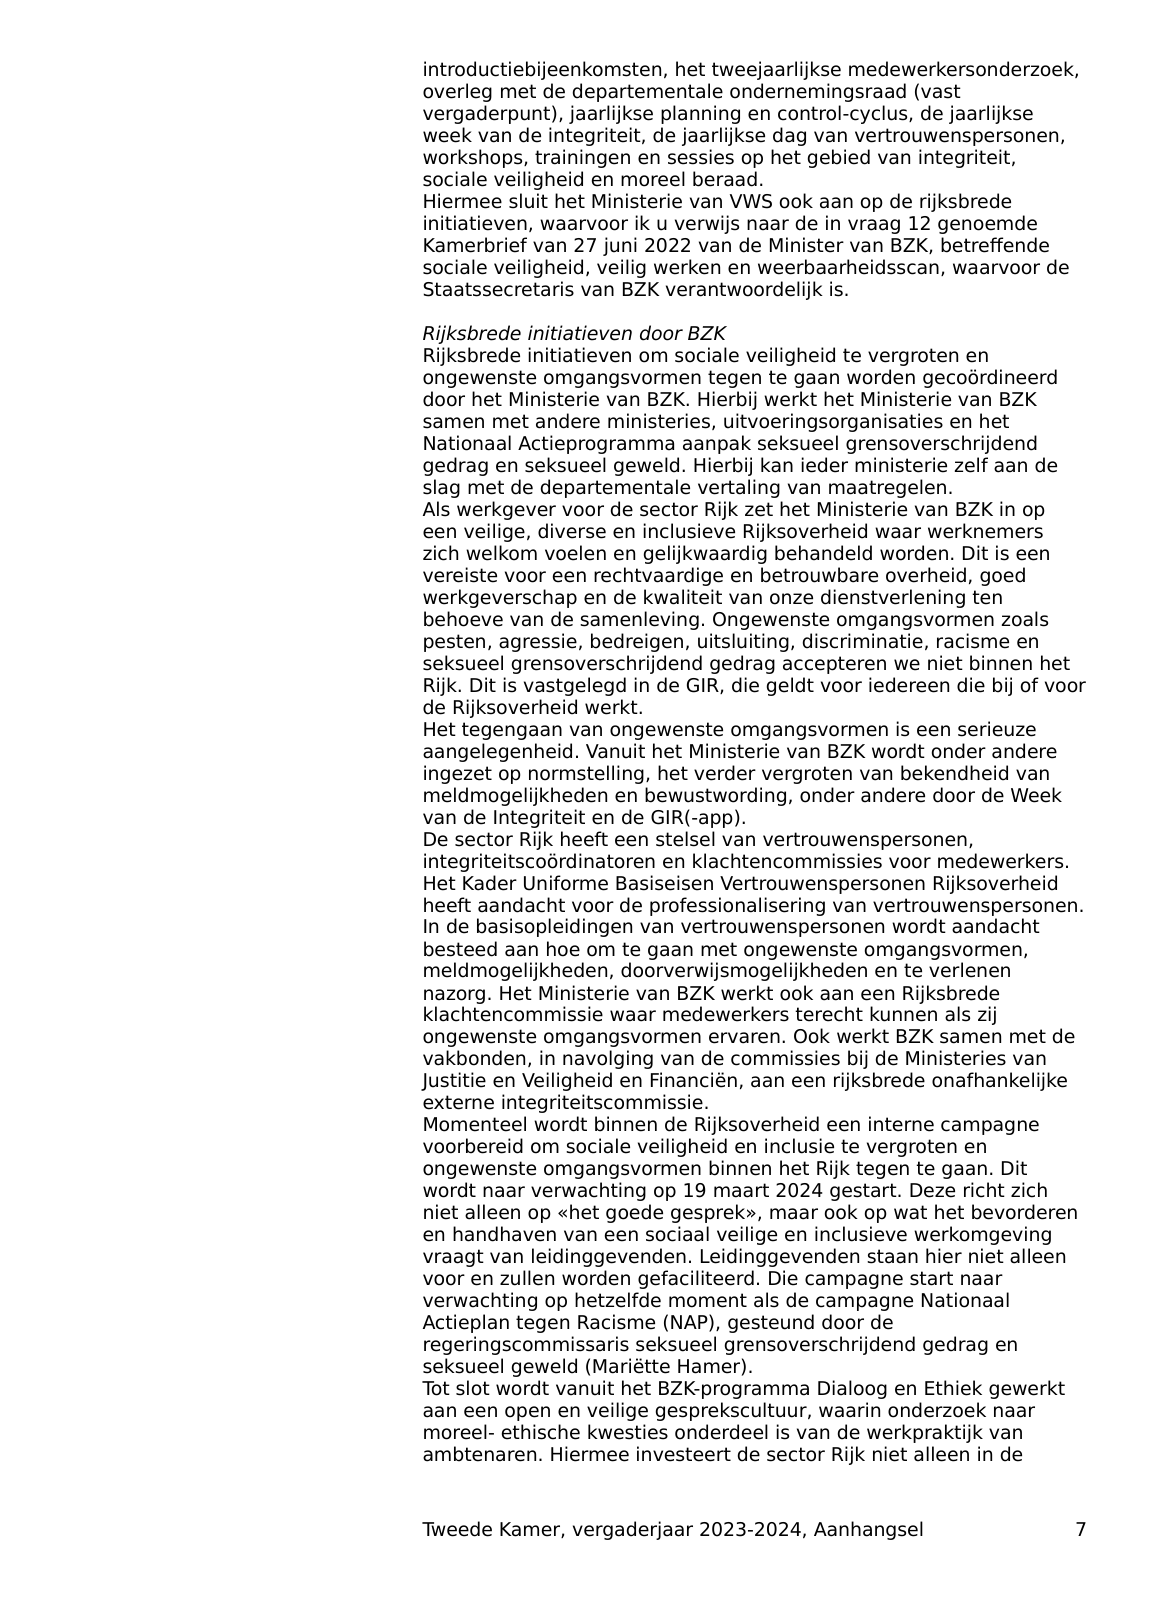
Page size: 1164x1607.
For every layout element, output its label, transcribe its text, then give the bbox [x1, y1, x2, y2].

text Rijksbrede initiatieven om sociale veiligheid te vergroten en ongewenste omgangsvormen tegen te gaan worden gecoördineerd door het Ministerie van BZK. Hierbij werkt het Ministerie van BZK samen met andere ministeries, uitvoeringsorganisaties en het Nationaal Actieprogramma aanpak seksueel grensoverschrijdend gedrag en seksueel geweld. Hierbij kan ieder ministerie zelf aan de slag met de departementale vertaling van maatregelen. [422, 345, 1087, 499]
text Rijksbrede initiatieven door BZK [422, 323, 1087, 345]
text Tot slot wordt vanuit het BZK-programma Dialoog en Ethiek gewerkt aan een open en veilige gesprekscultuur, waarin onderzoek naar moreel- ethische kwesties onderdeel is van de werkpraktijk van ambtenaren. Hiermee investeert de sector Rijk niet alleen in de [422, 1378, 1087, 1466]
text Momenteel wordt binnen de Rijksoverheid een interne campagne voorbereid om sociale veiligheid en inclusie te vergroten en ongewenste omgangsvormen binnen het Rijk tegen te gaan. Dit wordt naar verwachting op 19 maart 2024 gestart. Deze richt zich niet alleen op «het goede gesprek», maar ook op wat het bevorderen en handhaven van een sociaal veilige en inclusieve werkomgeving vraagt van leidinggevenden. Leidinggevenden staan hier niet alleen voor en zullen worden gefaciliteerd. Die campagne start naar verwachting op hetzelfde moment als de campagne Nationaal Actieplan tegen Racisme (NAP), gesteund door de regeringscommissaris seksueel grensoverschrijdend gedrag en seksueel geweld (Mariëtte Hamer). [422, 1114, 1087, 1378]
text introductiebijeenkomsten, het tweejaarlijkse medewerkersonderzoek, overleg met de departementale ondernemingsraad (vast vergaderpunt), jaarlijkse planning en control-cyclus, de jaarlijkse week van de integriteit, de jaarlijkse dag van vertrouwenspersonen, workshops, trainingen en sessies op het gebied van integriteit, sociale veiligheid en moreel beraad. [422, 59, 1087, 191]
text Als werkgever voor de sector Rijk zet het Ministerie van BZK in op een veilige, diverse en inclusieve Rijksoverheid waar werknemers zich welkom voelen en gelijkwaardig behandeld worden. Dit is een vereiste voor een rechtvaardige en betrouwbare overheid, goed werkgeverschap en de kwaliteit van onze dienstverlening ten behoeve van de samenleving. Ongewenste omgangsvormen zoals pesten, agressie, bedreigen, uitsluiting, discriminatie, racisme en seksueel grensoverschrijdend gedrag accepteren we niet binnen het Rijk. Dit is vastgelegd in de GIR, die geldt voor iedereen die bij of voor de Rijksoverheid werkt. [422, 499, 1087, 719]
text Het tegengaan van ongewenste omgangsvormen is een serieuze aangelegenheid. Vanuit het Ministerie van BZK wordt onder andere ingezet op normstelling, het verder vergroten van bekendheid van meldmogelijkheden en bewustwording, onder andere door de Week van de Integriteit en de GIR(-app). [422, 719, 1087, 828]
text De sector Rijk heeft een stelsel van vertrouwenspersonen, integriteitscoördinatoren en klachtencommissies voor medewerkers. Het Kader Uniforme Basiseisen Vertrouwenspersonen Rijksoverheid heeft aandacht voor de professionalisering van vertrouwenspersonen. In de basisopleidingen van vertrouwenspersonen wordt aandacht besteed aan hoe om te gaan met ongewenste omgangsvormen, meldmogelijkheden, doorverwijsmogelijkheden en te verlenen nazorg. Het Ministerie van BZK werkt ook aan een Rijksbrede klachtencommissie waar medewerkers terecht kunnen als zij ongewenste omgangsvormen ervaren. Ook werkt BZK samen met de vakbonden, in navolging van de commissies bij de Ministeries van Justitie en Veiligheid en Financiën, aan een rijksbrede onafhankelijke externe integriteitscommissie. [422, 828, 1087, 1114]
text Hiermee sluit het Ministerie van VWS ook aan op de rijksbrede initiatieven, waarvoor ik u verwijs naar de in vraag 12 genoemde Kamerbrief van 27 juni 2022 van de Minister van BZK, betreffende sociale veiligheid, veilig werken en weerbaarheidsscan, waarvoor de Staatssecretaris van BZK verantwoordelijk is. [422, 191, 1087, 301]
